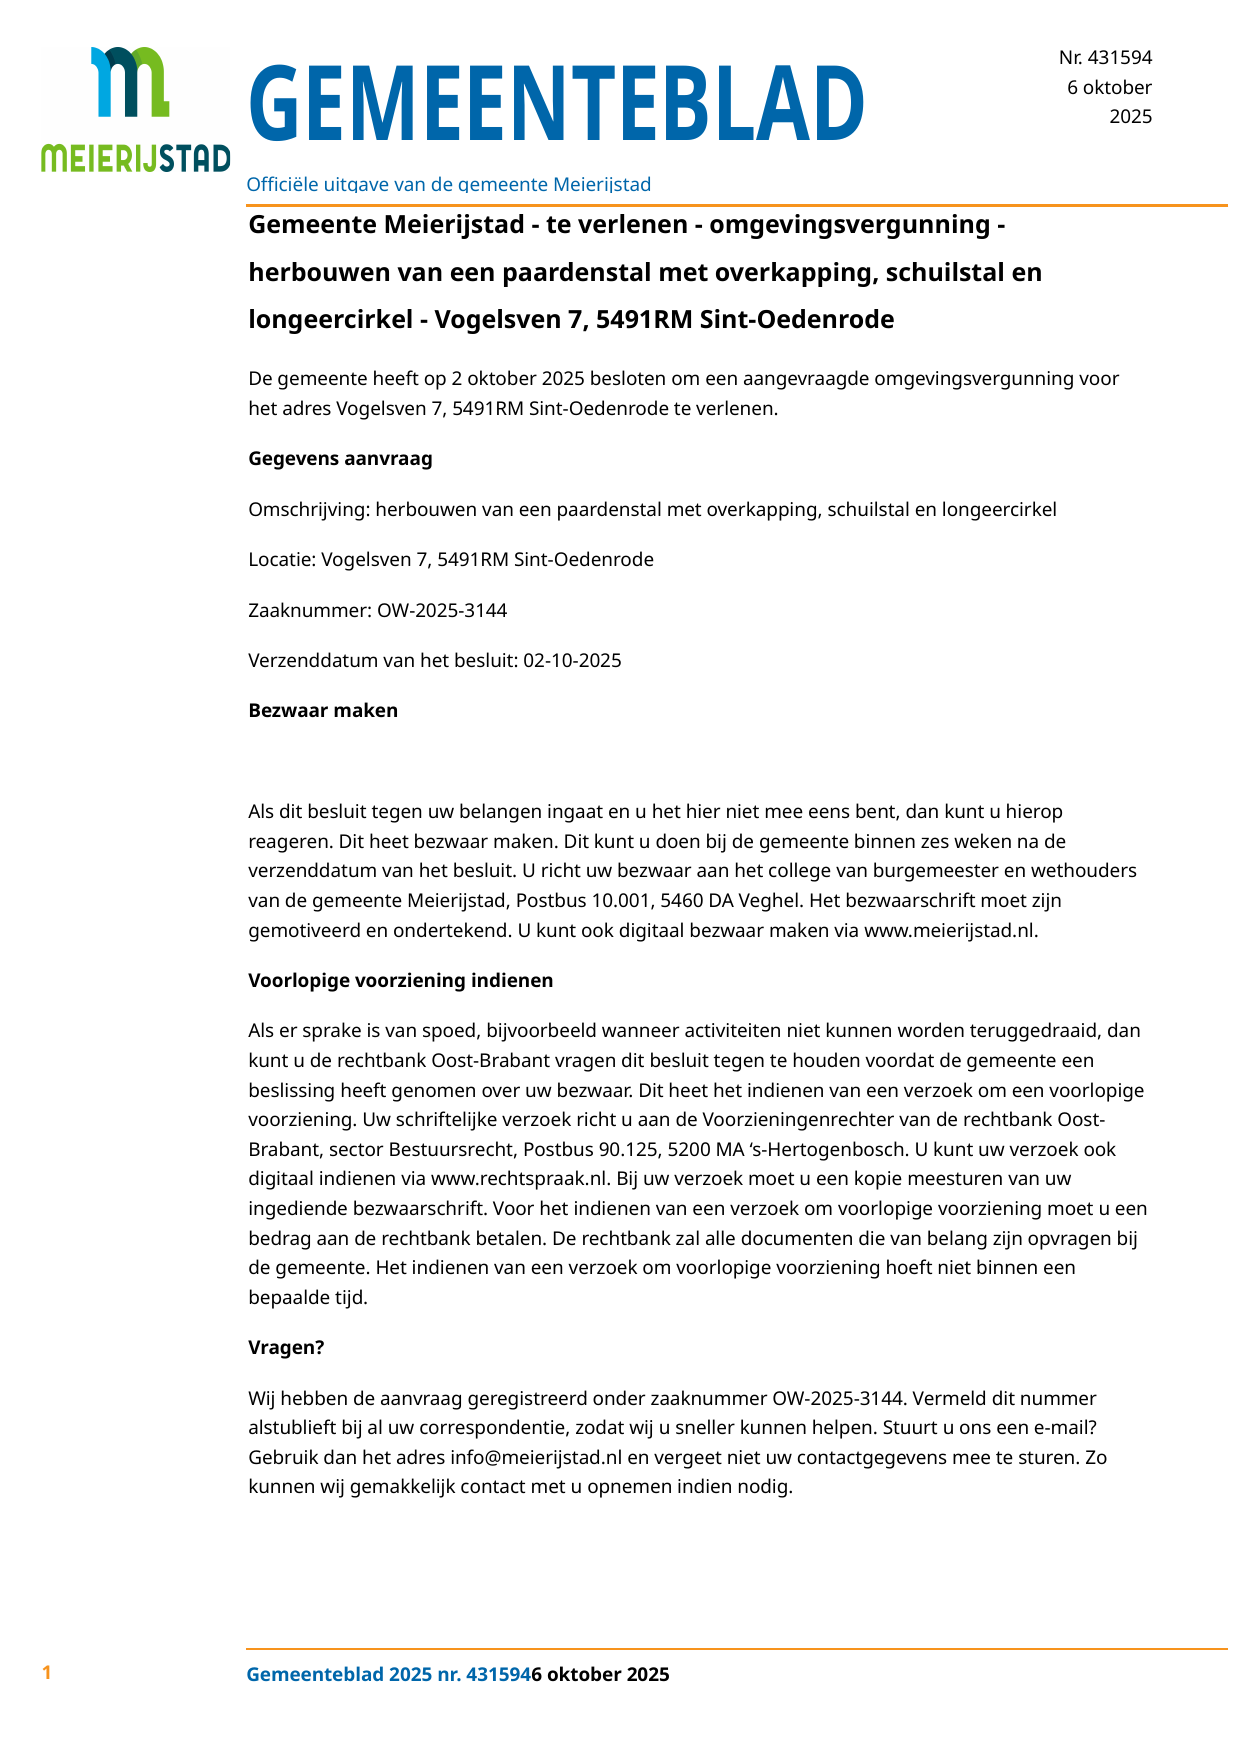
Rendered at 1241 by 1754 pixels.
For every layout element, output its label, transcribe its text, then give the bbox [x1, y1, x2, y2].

text Locatie: Vogelsven 7, 5491RM Sint-Oedenrode [248, 546, 1152, 572]
text Vragen? [248, 1334, 1152, 1360]
text De gemeente heeft op 2 oktober 2025 besloten om een aangevraagde omgevingsvergunning voor het adres Vogelsven 7, 5491RM Sint-Oedenrode te verlenen. [248, 366, 1152, 421]
text Omschrijving: herbouwen van een paardenstal met overkapping, schuilstal en longeercirkel [248, 496, 1152, 522]
text Gemeente Meierijstad - te verlenen - omgevingsvergunning - herbouwen van een paardenstal met overkapping, schuilstal en longeercirkel - Vogelsven 7, 5491RM Sint-Oedenrode [248, 207, 1152, 336]
text Wij hebben de aanvraag geregistreerd onder zaaknummer OW-2025-3144. Vermeld dit nummer alstublieft bij al uw correspondentie, zodat wij u sneller kunnen helpen. Stuurt u ons een e-mail? Gebruik dan het adres info@meierijstad.nl en vergeet niet uw contactgegevens mee te sturen. Zo kunnen wij gemakkelijk contact met u opnemen indien nodig. [248, 1385, 1152, 1499]
text Als dit besluit tegen uw belangen ingaat en u het hier niet mee eens bent, dan kunt u hierop reageren. Dit heet bezwaar maken. Dit kunt u doen bij de gemeente binnen zes weken na de verzenddatum van het besluit. U richt uw bezwaar aan het college van burgemeester en wethouders van de gemeente Meierijstad, Postbus 10.001, 5460 DA Veghel. Het bezwaarschrift moet zijn gemotiveerd en ondertekend. U kunt ook digitaal bezwaar maken via www.meierijstad.nl. [248, 798, 1152, 942]
text Als er sprake is van spoed, bijvoorbeeld wanneer activiteiten niet kunnen worden teruggedraaid, dan kunt u de rechtbank Oost-Brabant vragen dit besluit tegen te houden voordat de gemeente een beslissing heeft genomen over uw bezwaar. Dit heet het indienen van een verzoek om een voorlopige voorziening. Uw schriftelijke verzoek richt u aan de Voorzieningenrechter van de rechtbank Oost-Brabant, sector Bestuursrecht, Postbus 90.125, 5200 MA ‘s-Hertogenbosch. U kunt uw verzoek ook digitaal indienen via www.rechtspraak.nl. Bij uw verzoek moet u een kopie meesturen van uw ingediende bezwaarschrift. Voor het indienen van een verzoek om voorlopige voorziening moet u een bedrag aan de rechtbank betalen. De rechtbank zal alle documenten die van belang zijn opvragen bij de gemeente. Het indienen van een verzoek om voorlopige voorziening hoeft niet binnen een bepaalde tijd. [248, 1018, 1152, 1309]
text Verzenddatum van het besluit: 02-10-2025 [248, 647, 1152, 673]
text Voorlopige voorziening indienen [248, 967, 1152, 993]
text Gegevens aanvraag [248, 446, 1152, 471]
picture [41, 47, 231, 172]
text Bezwaar maken [248, 698, 1152, 723]
text Zaaknummer: OW-2025-3144 [248, 597, 1152, 622]
